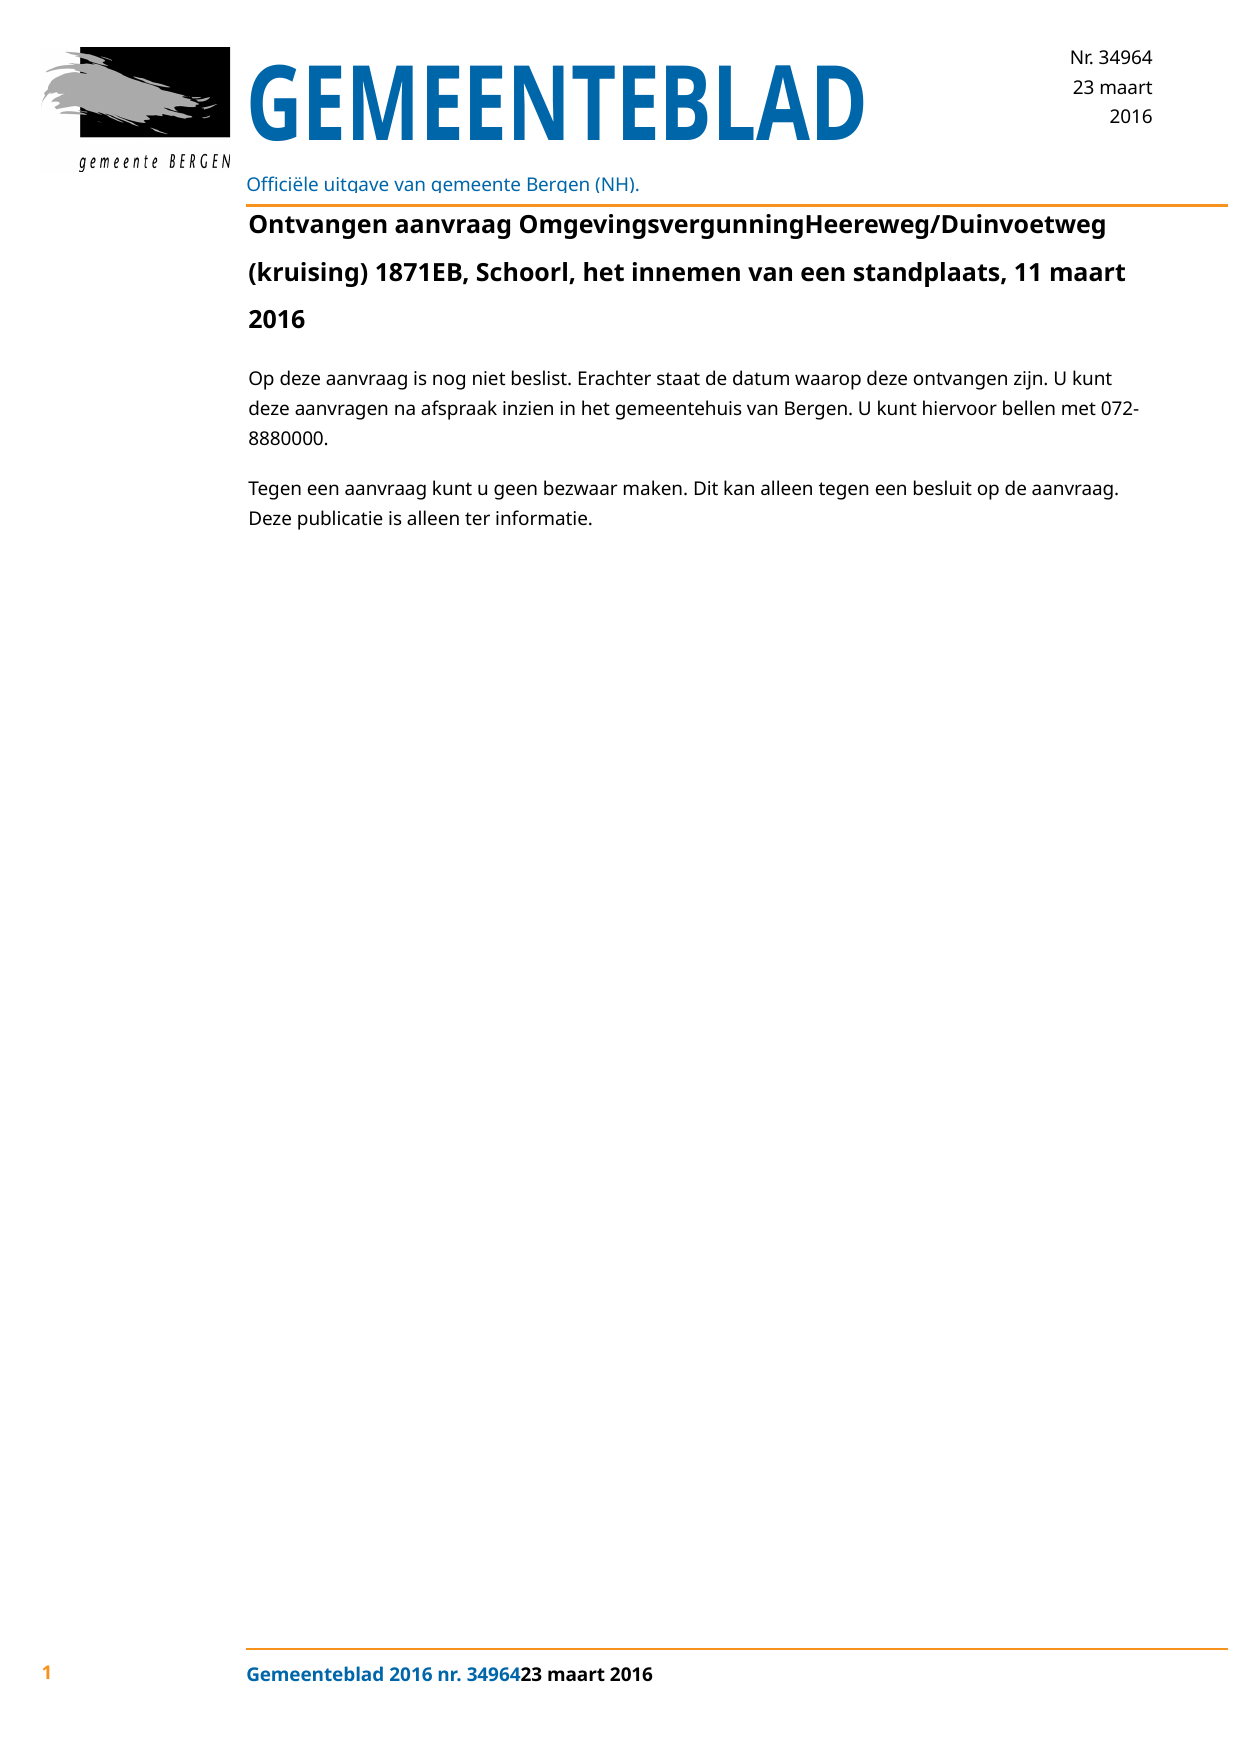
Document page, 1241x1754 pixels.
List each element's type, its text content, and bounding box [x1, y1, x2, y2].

text Tegen een aanvraag kunt u geen bezwaar maken. Dit kan alleen tegen een besluit op de aanvraag. Deze publicatie is alleen ter informatie. [248, 475, 1152, 530]
picture [41, 47, 231, 172]
text Op deze aanvraag is nog niet beslist. Erachter staat de datum waarop deze ontvangen zijn. U kunt deze aanvragen na afspraak inzien in het gemeentehuis van Bergen. U kunt hiervoor bellen met 072-8880000. [248, 366, 1152, 450]
text Ontvangen aanvraag OmgevingsvergunningHeereweg/Duinvoetweg (kruising) 1871EB, Schoorl, het innemen van een standplaats, 11 maart 2016 [248, 207, 1152, 336]
